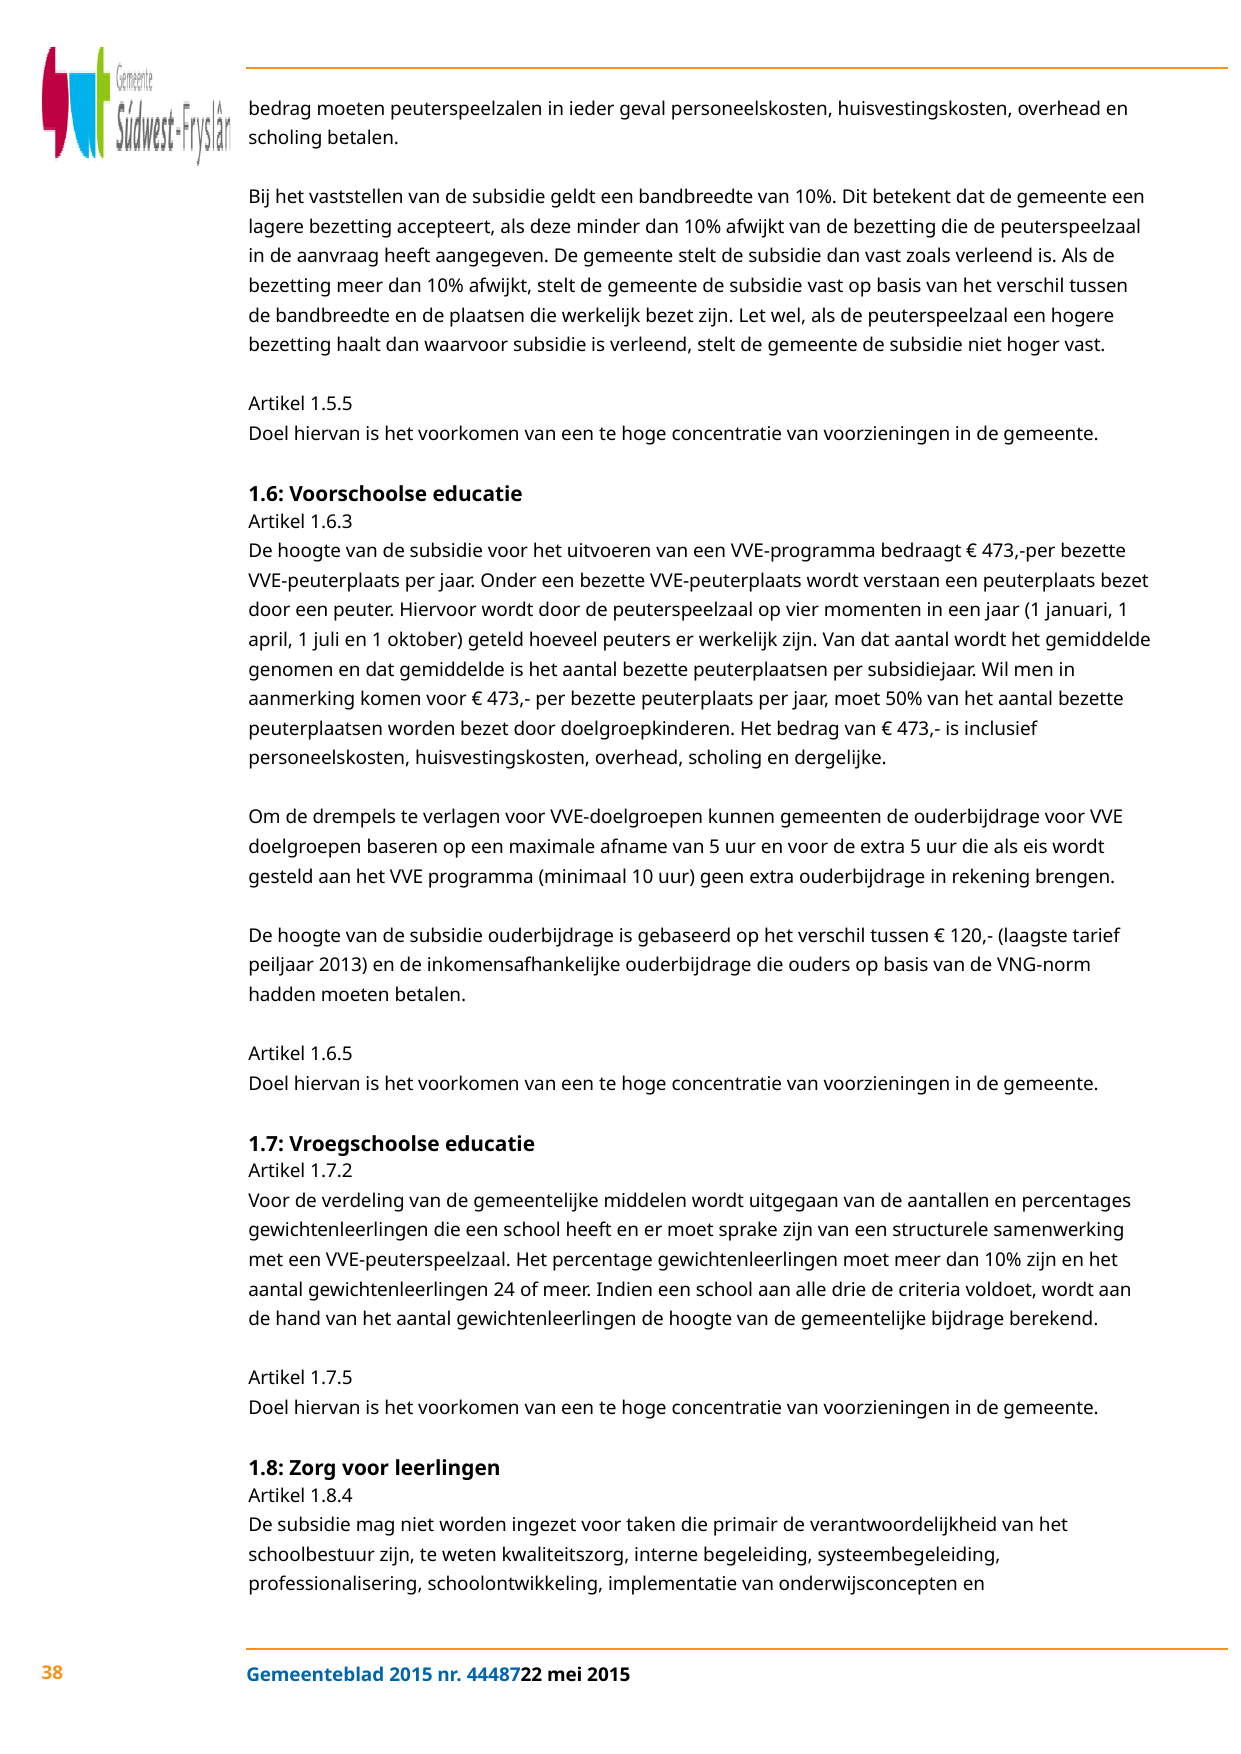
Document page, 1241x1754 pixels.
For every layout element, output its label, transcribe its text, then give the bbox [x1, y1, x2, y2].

text Doel hiervan is het voorkomen van een te hoge concentratie van voorzieningen in de gemeente. [248, 1394, 1152, 1420]
picture [41, 47, 231, 172]
text Artikel 1.7.5 [248, 1364, 1152, 1390]
text Artikel 1.5.5 [248, 391, 1152, 416]
text Artikel 1.7.2 [248, 1157, 1152, 1183]
text De hoogte van de subsidie voor het uitvoeren van een VVE-programma bedraagt € 473,-per bezette VVE-peuterplaats per jaar. Onder een bezette VVE-peuterplaats wordt verstaan een peuterplaats bezet door een peuter. Hiervoor wordt door de peuterspeelzaal op vier momenten in een jaar (1 januari, 1 april, 1 juli en 1 oktober) geteld hoeveel peuters er werkelijk zijn. Van dat aantal wordt het gemiddelde genomen en dat gemiddelde is het aantal bezette peuterplaatsen per subsidiejaar. Wil men in aanmerking komen voor € 473,- per bezette peuterplaats per jaar, moet 50% van het aantal bezette peuterplaatsen worden bezet door doelgroepkinderen. Het bedrag van € 473,- is inclusief personeelskosten, huisvestingskosten, overhead, scholing en dergelijke. [248, 537, 1152, 770]
text Om de drempels te verlagen voor VVE-doelgroepen kunnen gemeenten de ouderbijdrage voor VVE doelgroepen baseren op een maximale afname van 5 uur en voor de extra 5 uur die als eis wordt gesteld aan het VVE programma (minimaal 10 uur) geen extra ouderbijdrage in rekening brengen. [248, 804, 1152, 888]
text Bij het vaststellen van de subsidie geldt een bandbreedte van 10%. Dit betekent dat de gemeente een lagere bezetting accepteert, als deze minder dan 10% afwijkt van de bezetting die de peuterspeelzaal in de aanvraag heeft aangegeven. De gemeente stelt de subsidie dan vast zoals verleend is. Als de bezetting meer dan 10% afwijkt, stelt de gemeente de subsidie vast op basis van het verschil tussen de bandbreedte en de plaatsen die werkelijk bezet zijn. Let wel, als de peuterspeelzaal een hogere bezetting haalt dan waarvoor subsidie is verleend, stelt de gemeente de subsidie niet hoger vast. [248, 183, 1152, 357]
text bedrag moeten peuterspeelzalen in ieder geval personeelskosten, huisvestingskosten, overhead en scholing betalen. [248, 95, 1152, 150]
text De hoogte van de subsidie ouderbijdrage is gebaseerd op het verschil tussen € 120,- (laagste tarief peiljaar 2013) en de inkomensafhankelijke ouderbijdrage die ouders op basis van de VNG-norm hadden moeten betalen. [248, 922, 1152, 1007]
text Artikel 1.8.4 [248, 1482, 1152, 1507]
text 1.8: Zorg voor leerlingen [248, 1453, 1152, 1482]
text 1.7: Vroegschoolse educatie [248, 1129, 1152, 1157]
text De subsidie mag niet worden ingezet voor taken die primair de verantwoordelijkheid van het schoolbestuur zijn, te weten kwaliteitszorg, interne begeleiding, systeembegeleiding, professionalisering, schoolontwikkeling, implementatie van onderwijsconcepten en [248, 1511, 1152, 1596]
text Voor de verdeling van de gemeentelijke middelen wordt uitgegaan van de aantallen en percentages gewichtenleerlingen die een school heeft en er moet sprake zijn van een structurele samenwerking met een VVE-peuterspeelzaal. Het percentage gewichtenleerlingen moet meer dan 10% zijn en het aantal gewichtenleerlingen 24 of meer. Indien een school aan alle drie de criteria voldoet, wordt aan de hand van het aantal gewichtenleerlingen de hoogte van de gemeentelijke bijdrage berekend. [248, 1187, 1152, 1331]
text Doel hiervan is het voorkomen van een te hoge concentratie van voorzieningen in de gemeente. [248, 1070, 1152, 1096]
text Artikel 1.6.5 [248, 1040, 1152, 1066]
text Artikel 1.6.3 [248, 508, 1152, 533]
text Doel hiervan is het voorkomen van een te hoge concentratie van voorzieningen in de gemeente. [248, 420, 1152, 446]
text 1.6: Voorschoolse educatie [248, 479, 1152, 508]
